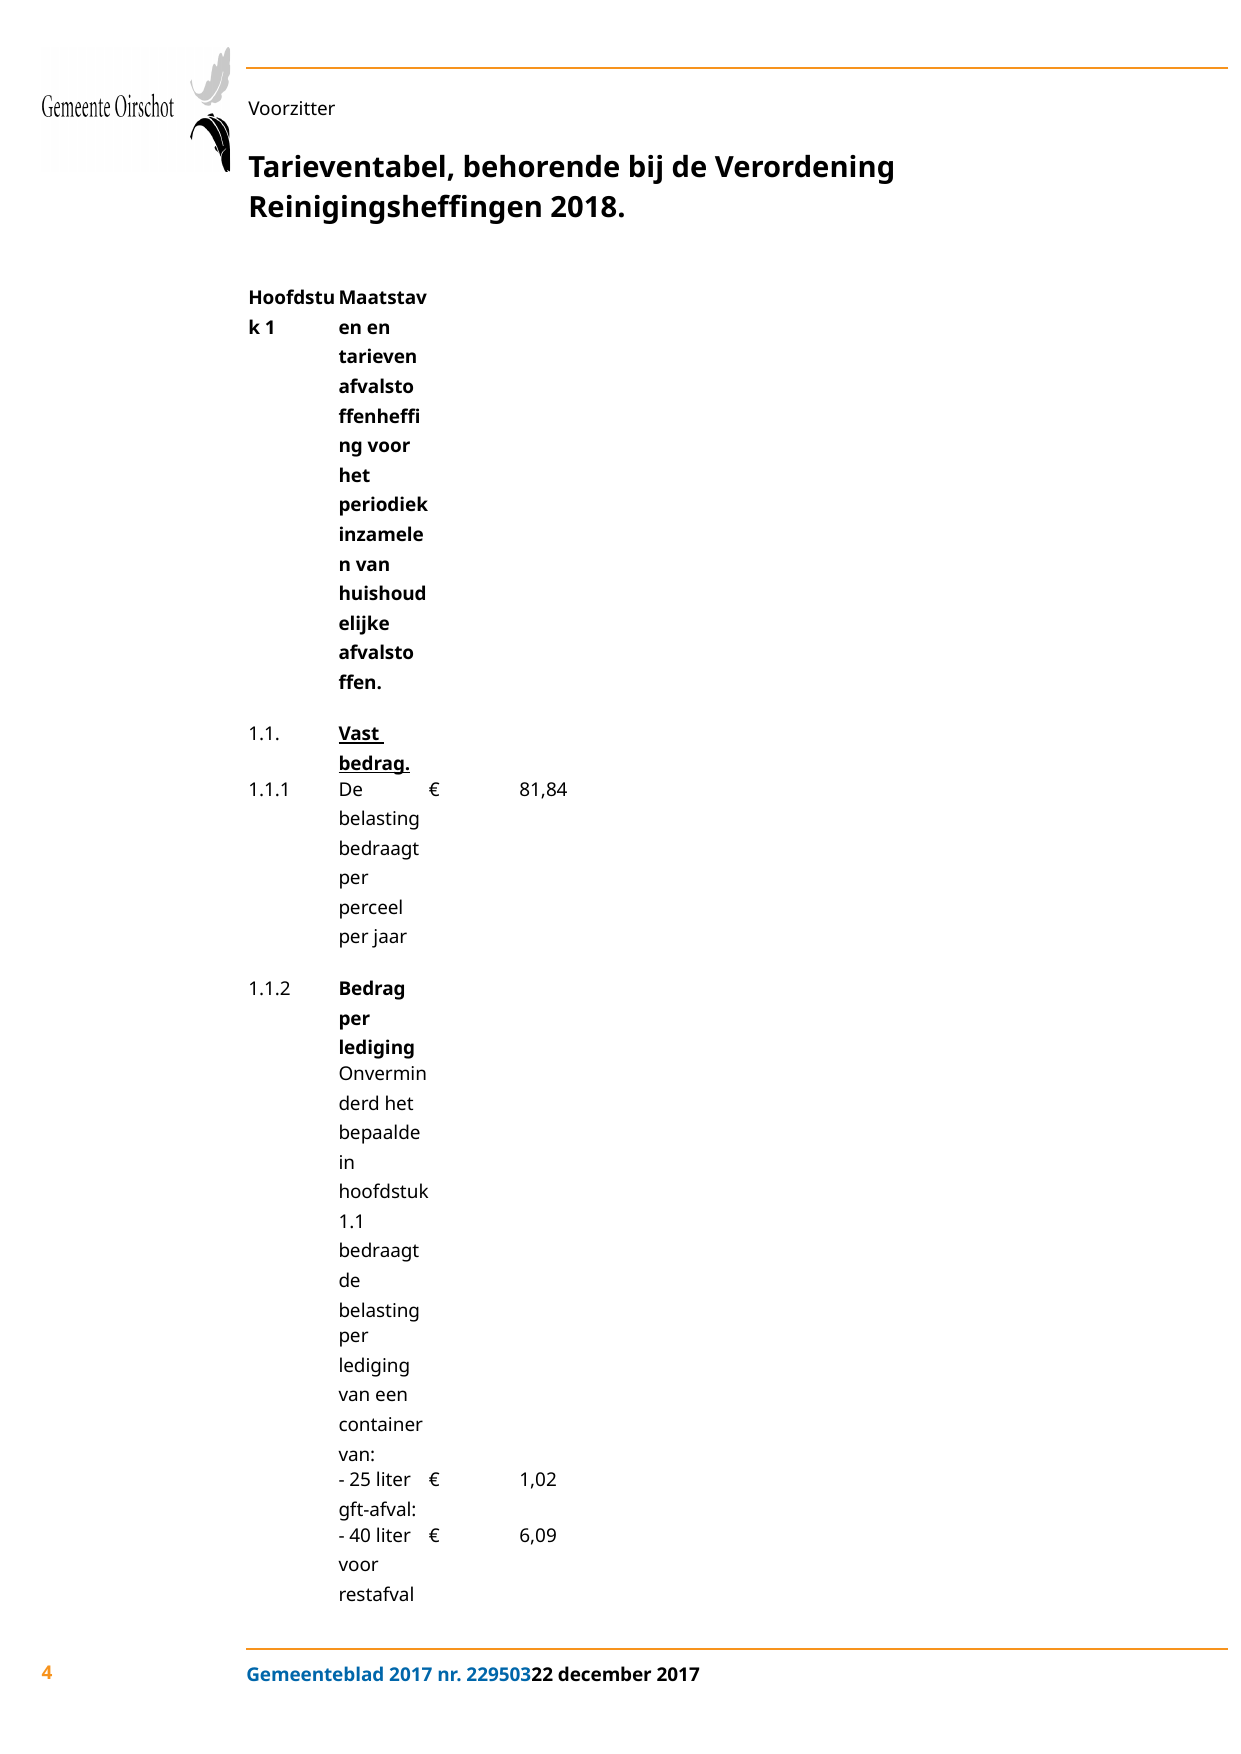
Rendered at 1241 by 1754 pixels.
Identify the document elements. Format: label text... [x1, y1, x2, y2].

table_cell [429, 1060, 519, 1322]
table_cell Vast bedrag. [338, 721, 429, 776]
table_cell [248, 1522, 338, 1607]
table_cell De belasting bedraagt per perceel per jaar [338, 776, 429, 949]
table_cell - 25 liter gft-afval: [338, 1467, 429, 1522]
table_cell [429, 695, 519, 721]
table_cell [248, 695, 338, 721]
table_cell [248, 1467, 338, 1522]
table_header [519, 285, 609, 695]
table_cell [429, 950, 519, 975]
table_cell € [429, 1522, 519, 1607]
table_header Maatstaven en tarieven afvalstoffenheffing voor het periodiek inzamelen van huishoudelijke afvalstoffen. [338, 285, 429, 695]
table_cell 1.1. [248, 721, 338, 776]
table_cell 1.1.2 [248, 975, 338, 1060]
table_cell Onverminderd het bepaalde in hoofdstuk 1.1 bedraagt de belasting [338, 1060, 429, 1322]
table_cell [519, 1060, 609, 1322]
table_cell [429, 975, 519, 1060]
text Tarieventabel, behorende bij de Verordening Reinigingsheffingen 2018. [248, 146, 1152, 226]
table_cell 1,02 [519, 1467, 609, 1522]
table_cell [519, 1323, 609, 1467]
table_cell [338, 695, 429, 721]
table_header [429, 285, 519, 695]
table_cell per lediging van een container van: [338, 1323, 429, 1467]
table_cell [248, 1323, 338, 1467]
table_cell [248, 1060, 338, 1322]
picture [41, 47, 231, 172]
table_header Hoofdstuk 1 [248, 285, 338, 695]
table_cell 1.1.1 [248, 776, 338, 949]
table_cell [519, 695, 609, 721]
table_cell [519, 975, 609, 1060]
table_cell [248, 950, 338, 975]
table_cell [338, 950, 429, 975]
table_cell Bedrag per lediging [338, 975, 429, 1060]
table_cell € [429, 1467, 519, 1522]
table_cell [519, 721, 609, 776]
table_cell [429, 721, 519, 776]
table_cell 6,09 [519, 1522, 609, 1607]
table_cell [519, 950, 609, 975]
text Voorzitter [248, 95, 1152, 121]
table_cell - 40 liter voor restafval [338, 1522, 429, 1607]
table_cell 81,84 [519, 776, 609, 949]
table_cell [429, 1323, 519, 1467]
table_cell € [429, 776, 519, 949]
